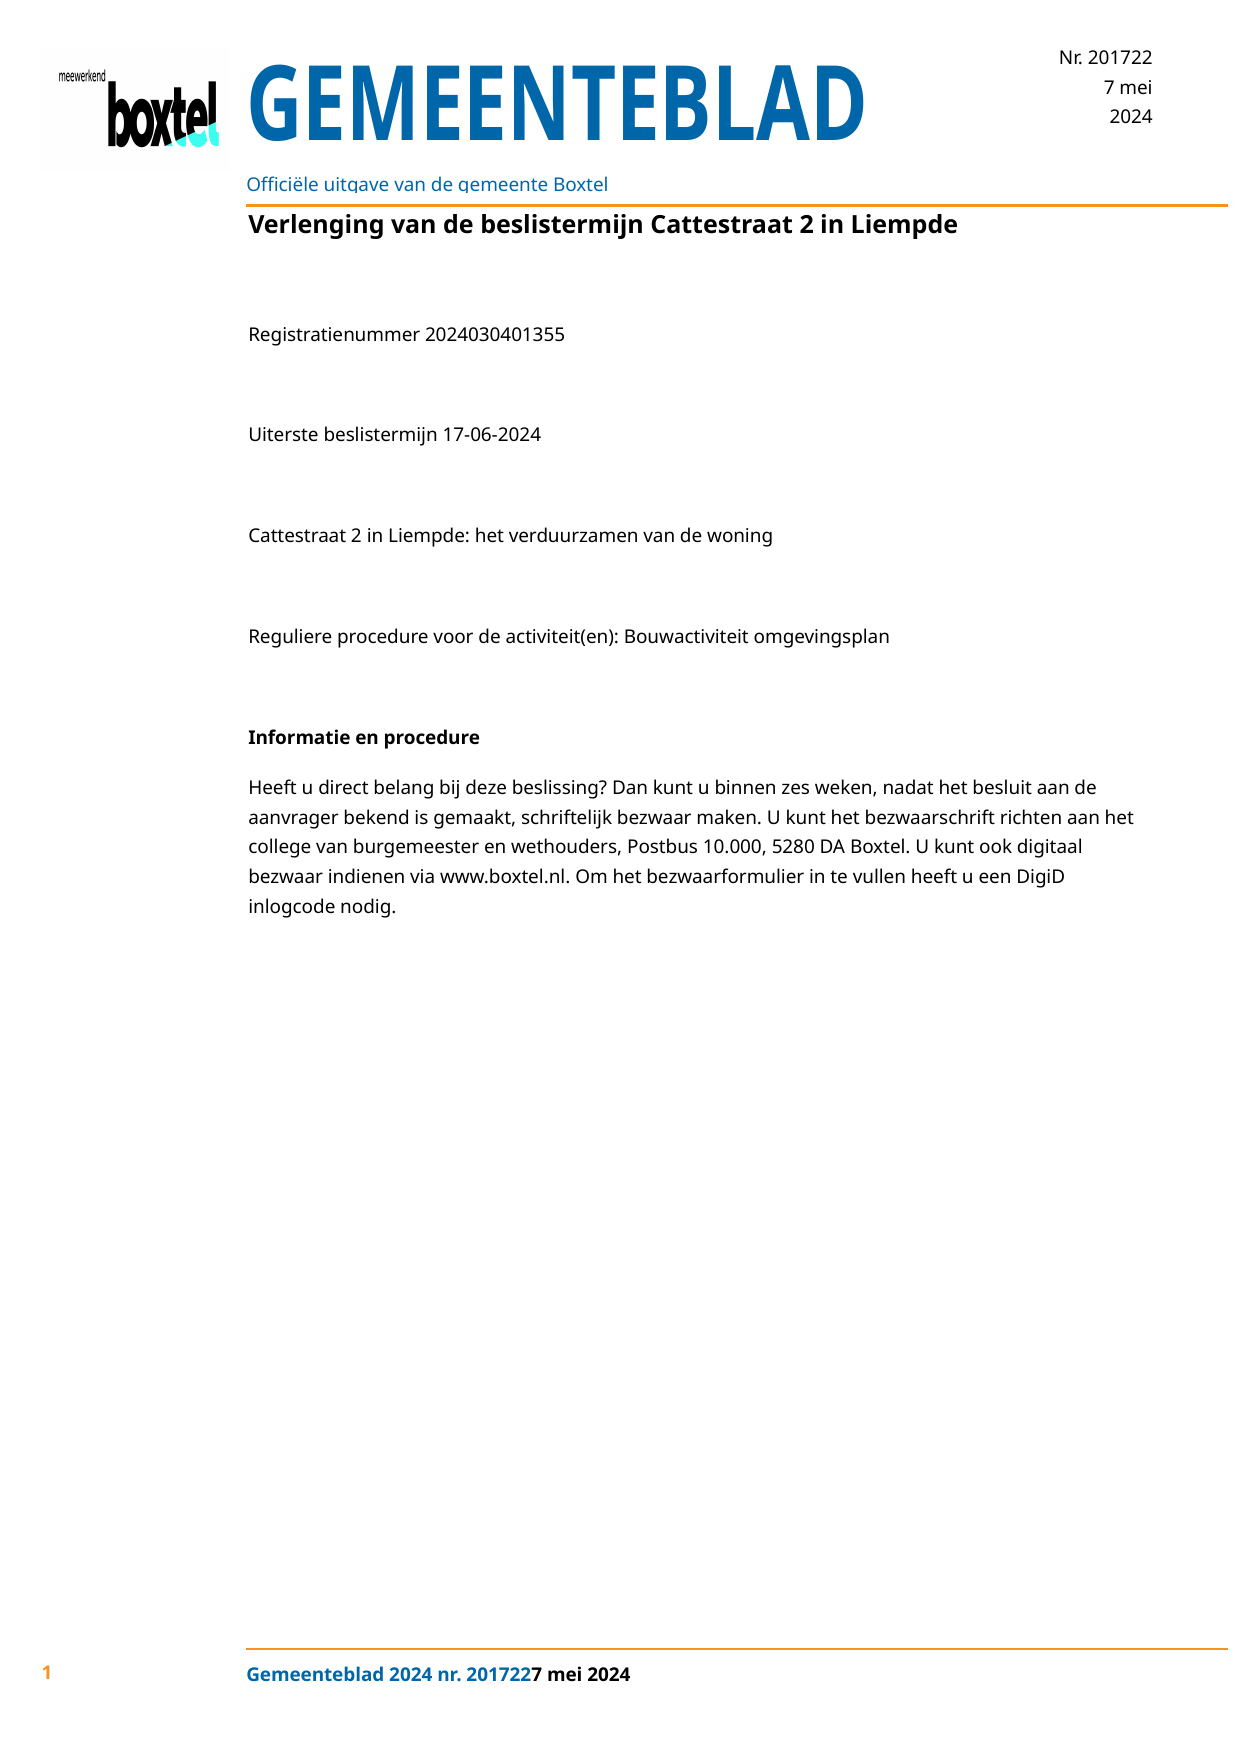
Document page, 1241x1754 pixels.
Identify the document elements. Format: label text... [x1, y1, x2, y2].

text Verlenging van de beslistermijn Cattestraat 2 in Liempde [248, 207, 1152, 241]
text Registratienummer 2024030401355 [248, 321, 1152, 346]
text Cattestraat 2 in Liempde: het verduurzamen van de woning [248, 522, 1152, 548]
text Heeft u direct belang bij deze beslissing? Dan kunt u binnen zes weken, nadat het besluit aan de aanvrager bekend is gemaakt, schriftelijk bezwaar maken. U kunt het bezwaarschrift richten aan het college van burgemeester en wethouders, Postbus 10.000, 5280 DA Boxtel. U kunt ook digitaal bezwaar indienen via www.boxtel.nl. Om het bezwaarformulier in te vullen heeft u een DigiD inlogcode nodig. [248, 774, 1152, 918]
text Informatie en procedure [248, 724, 1152, 750]
text Reguliere procedure voor de activiteit(en): Bouwactiviteit omgevingsplan [248, 623, 1152, 649]
text Uiterste beslistermijn 17-06-2024 [248, 422, 1152, 447]
picture [41, 47, 231, 172]
